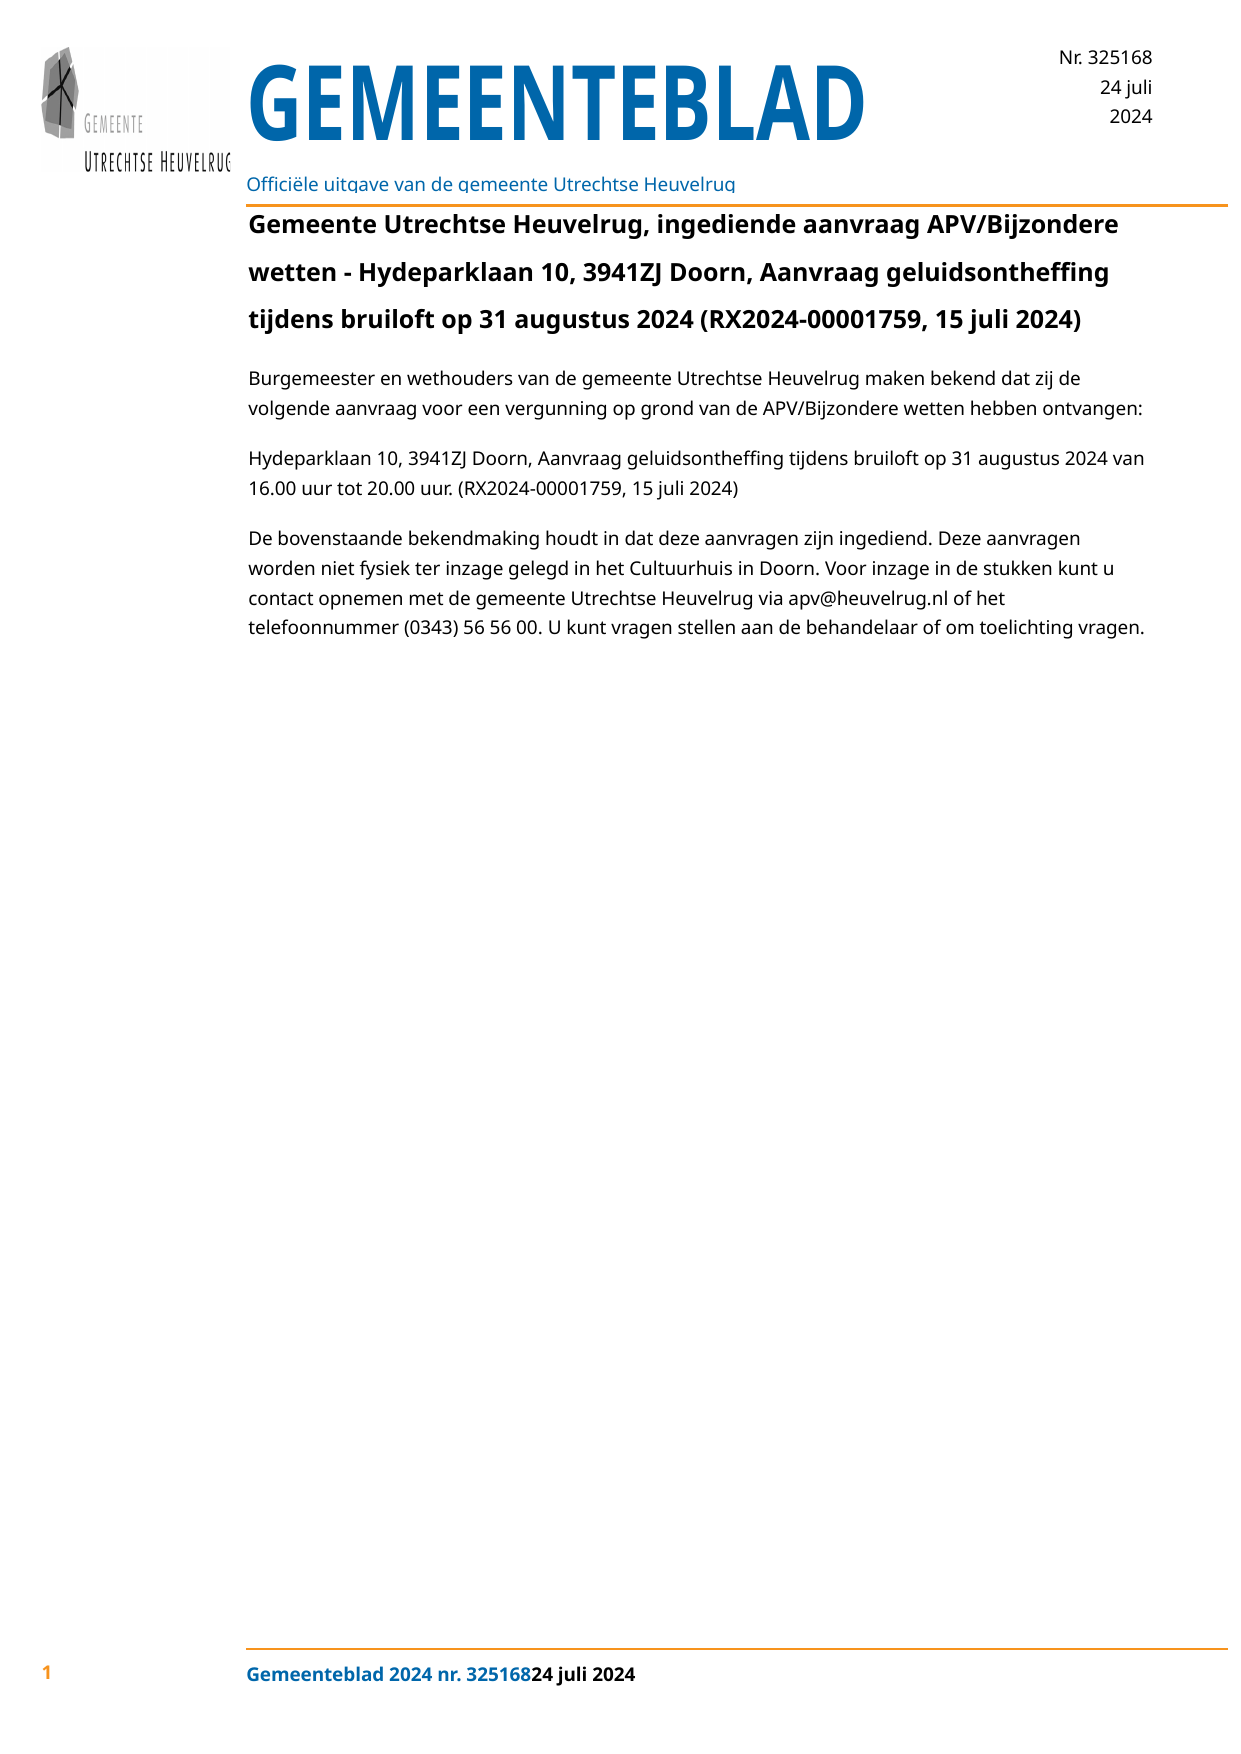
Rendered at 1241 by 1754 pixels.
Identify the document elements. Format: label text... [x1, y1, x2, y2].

text De bovenstaande bekendmaking houdt in dat deze aanvragen zijn ingediend. Deze aanvragen worden niet fysiek ter inzage gelegd in het Cultuurhuis in Doorn. Voor inzage in de stukken kunt u contact opnemen met de gemeente Utrechtse Heuvelrug via apv@heuvelrug.nl of het telefoonnummer (0343) 56 56 00. U kunt vragen stellen aan de behandelaar of om toelichting vragen. [248, 526, 1152, 640]
picture [41, 47, 231, 172]
text Burgemeester en wethouders van de gemeente Utrechtse Heuvelrug maken bekend dat zij de volgende aanvraag voor een vergunning op grond van de APV/Bijzondere wetten hebben ontvangen: [248, 366, 1152, 421]
text Gemeente Utrechtse Heuvelrug, ingediende aanvraag APV/Bijzondere wetten - Hydeparklaan 10, 3941ZJ Doorn, Aanvraag geluidsontheffing tijdens bruiloft op 31 augustus 2024 (RX2024-00001759, 15 juli 2024) [248, 207, 1152, 336]
text Hydeparklaan 10, 3941ZJ Doorn, Aanvraag geluidsontheffing tijdens bruiloft op 31 augustus 2024 van 16.00 uur tot 20.00 uur. (RX2024-00001759, 15 juli 2024) [248, 446, 1152, 501]
